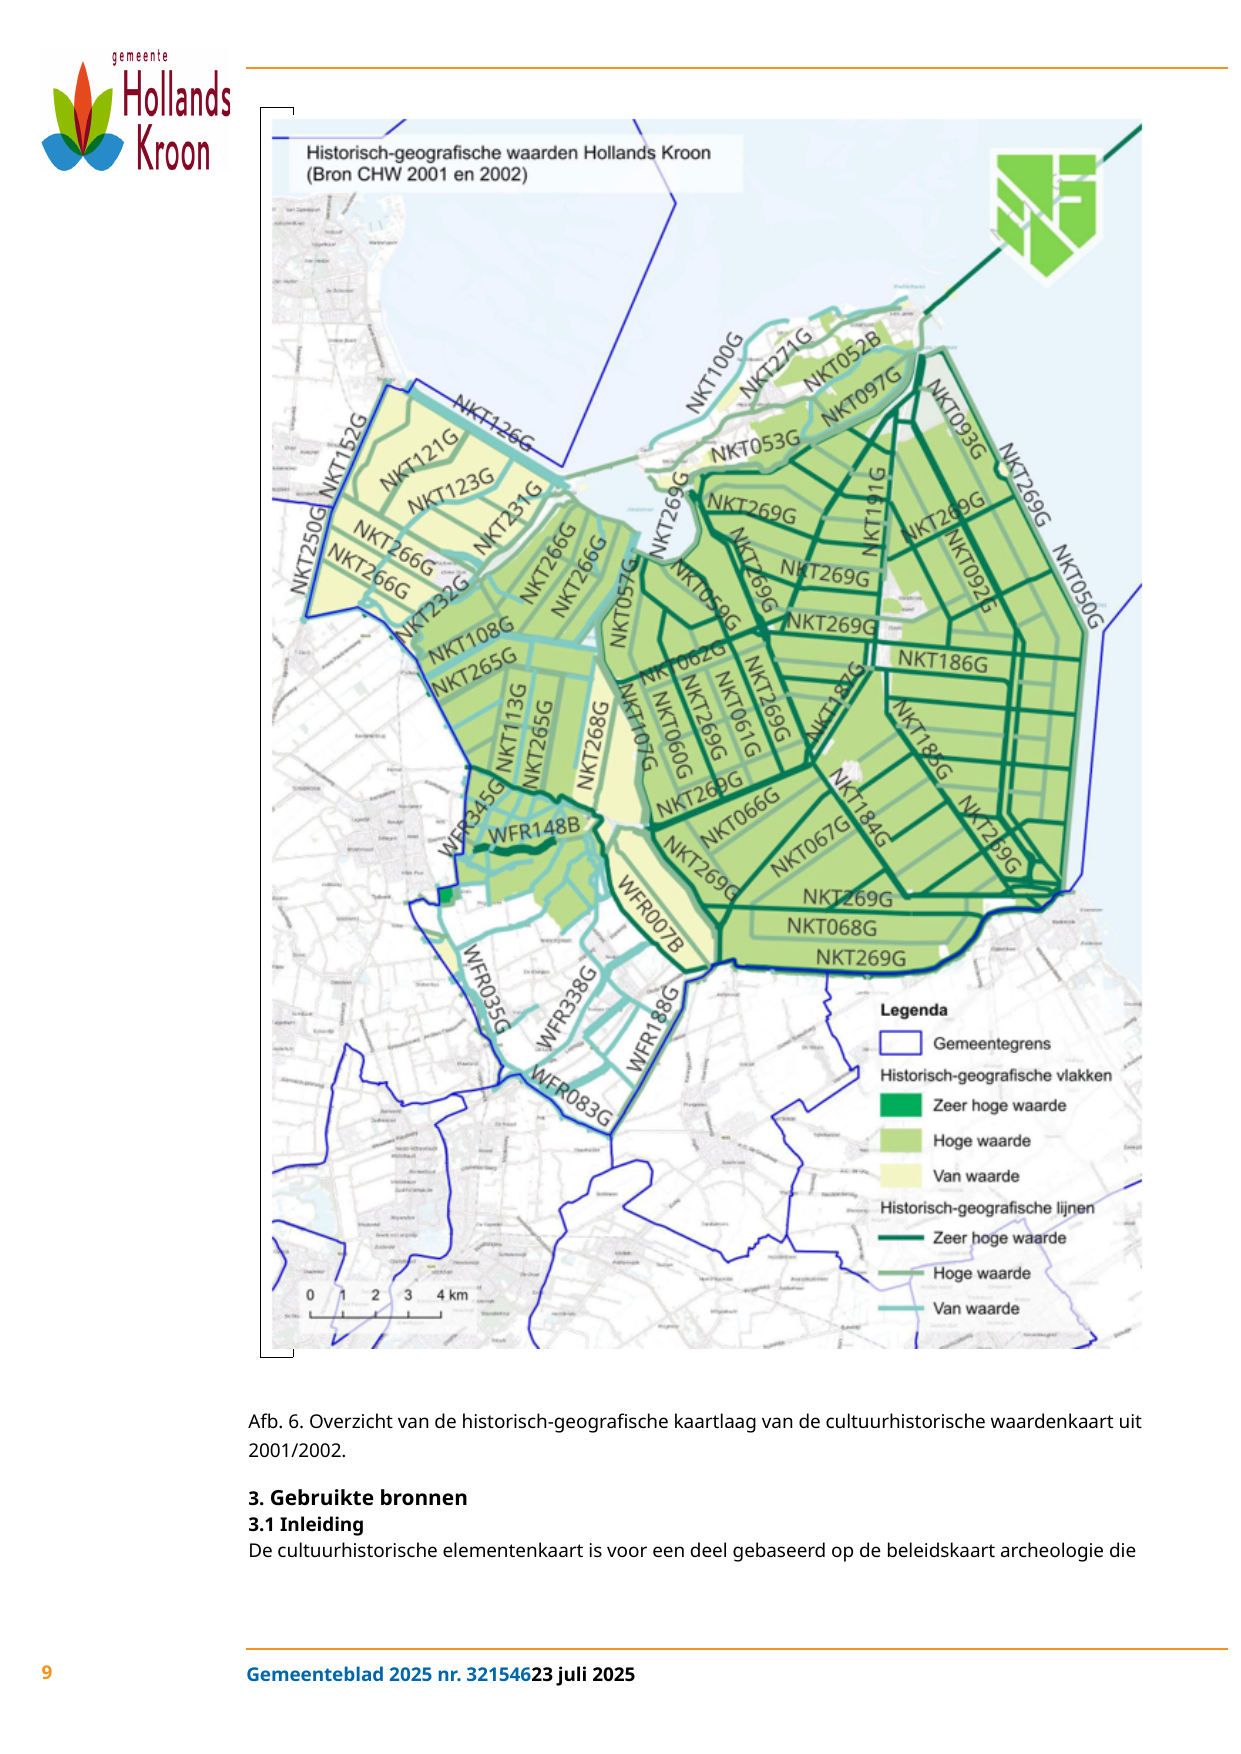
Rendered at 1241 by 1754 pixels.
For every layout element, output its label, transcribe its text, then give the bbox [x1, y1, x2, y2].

picture [268, 115, 1155, 1349]
text Afb. 6. Overzicht van de historisch-geografische kaartlaag van de cultuurhistorische waardenkaart uit 2001/2002. [248, 1408, 1152, 1463]
text 3.1 Inleiding [248, 1512, 1152, 1537]
text 3. Gebruikte bronnen [248, 1483, 1152, 1512]
text De cultuurhistorische elementenkaart is voor een deel gebaseerd op de beleidskaart archeologie die [248, 1537, 1152, 1563]
picture [41, 47, 231, 172]
